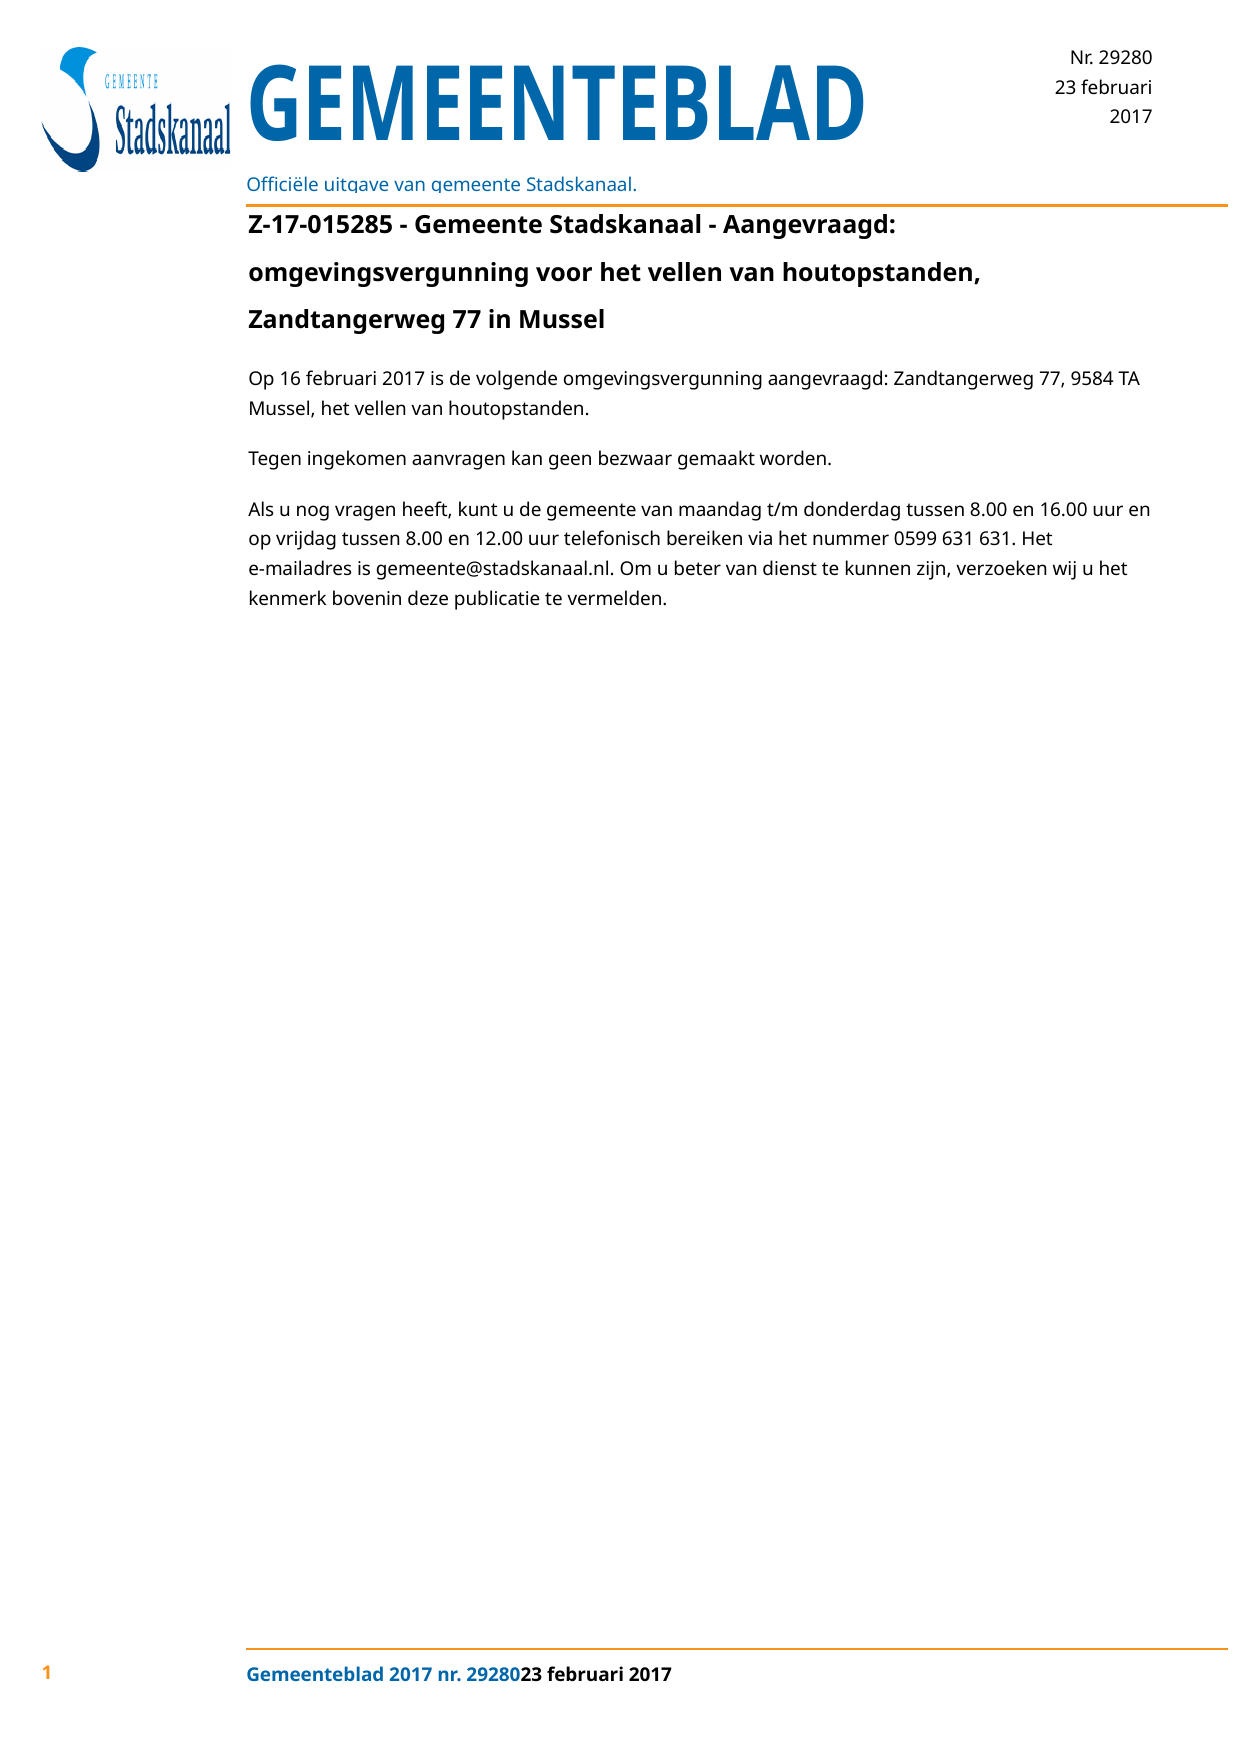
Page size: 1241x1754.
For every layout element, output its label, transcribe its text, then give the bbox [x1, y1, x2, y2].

text Op 16 februari 2017 is de volgende omgevingsvergunning aangevraagd: Zandtangerweg 77, 9584 TA Mussel, het vellen van houtopstanden. [248, 366, 1152, 421]
picture [41, 47, 231, 172]
text Z-17-015285 - Gemeente Stadskanaal - Aangevraagd: omgevingsvergunning voor het vellen van houtopstanden, Zandtangerweg 77 in Mussel [248, 207, 1152, 336]
text Tegen ingekomen aanvragen kan geen bezwaar gemaakt worden. [248, 446, 1152, 471]
text Als u nog vragen heeft, kunt u de gemeente van maandag t/m donderdag tussen 8.00 en 16.00 uur en op vrijdag tussen 8.00 en 12.00 uur telefonisch bereiken via het nummer 0599 631 631. Het e‑mailadres is gemeente@stadskanaal.nl. Om u beter van dienst te kunnen zijn, verzoeken wij u het kenmerk bovenin deze publicatie te vermelden. [248, 496, 1152, 610]
